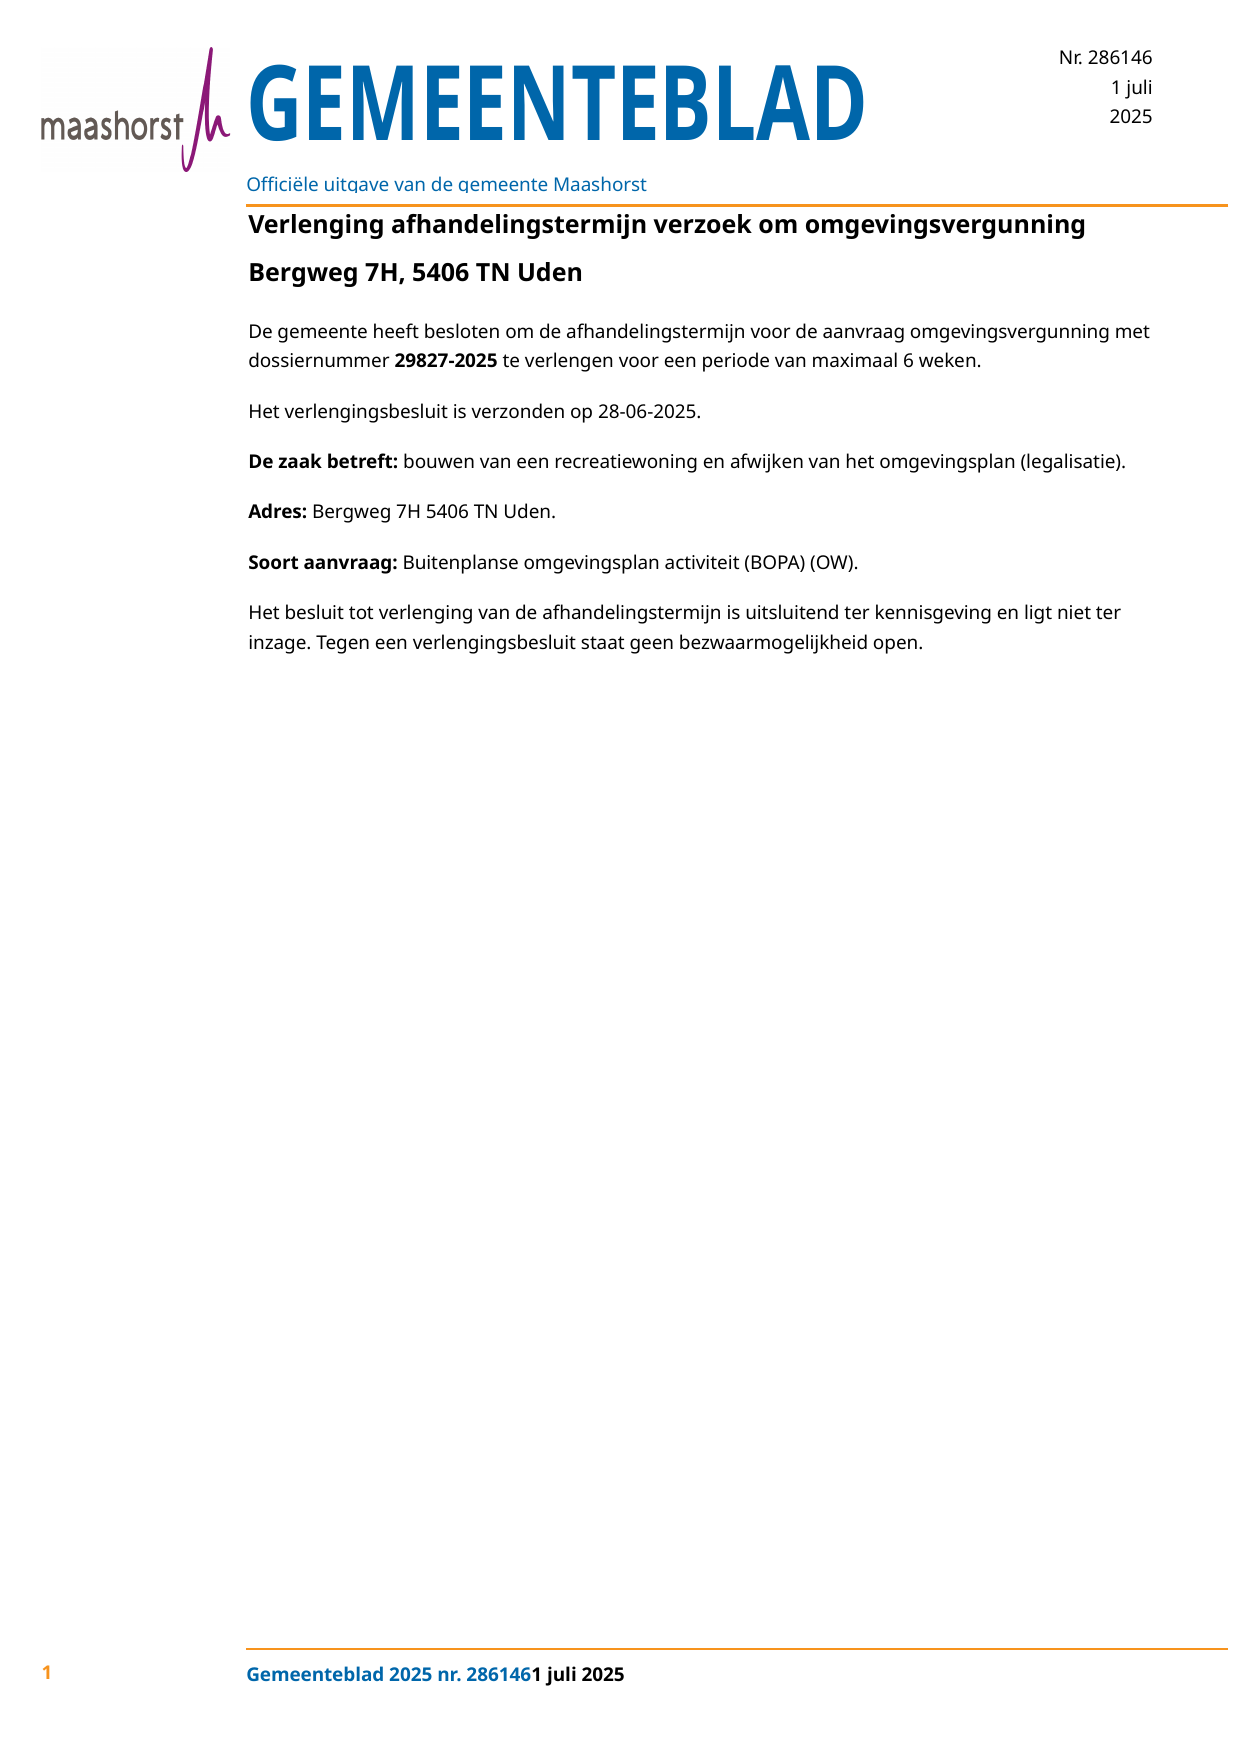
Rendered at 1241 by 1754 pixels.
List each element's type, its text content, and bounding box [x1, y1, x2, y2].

text Soort aanvraag: Buitenplanse omgevingsplan activiteit (BOPA) (OW). [248, 549, 1152, 575]
text De gemeente heeft besloten om de afhandelingstermijn voor de aanvraag omgevingsvergunning met dossiernummer 29827-2025 te verlengen voor een periode van maximaal 6 weken. [248, 318, 1152, 373]
text De zaak betreft: bouwen van een recreatiewoning en afwijken van het omgevingsplan (legalisatie). [248, 448, 1152, 474]
text Het besluit tot verlenging van de afhandelingstermijn is uitsluitend ter kennisgeving en ligt niet ter inzage. Tegen een verlengingsbesluit staat geen bezwaarmogelijkheid open. [248, 599, 1152, 655]
picture [41, 47, 231, 172]
text Verlenging afhandelingstermijn verzoek om omgevingsvergunning Bergweg 7H, 5406 TN Uden [248, 207, 1152, 288]
text Adres: Bergweg 7H 5406 TN Uden. [248, 499, 1152, 524]
text Het verlengingsbesluit is verzonden op 28-06-2025. [248, 398, 1152, 424]
